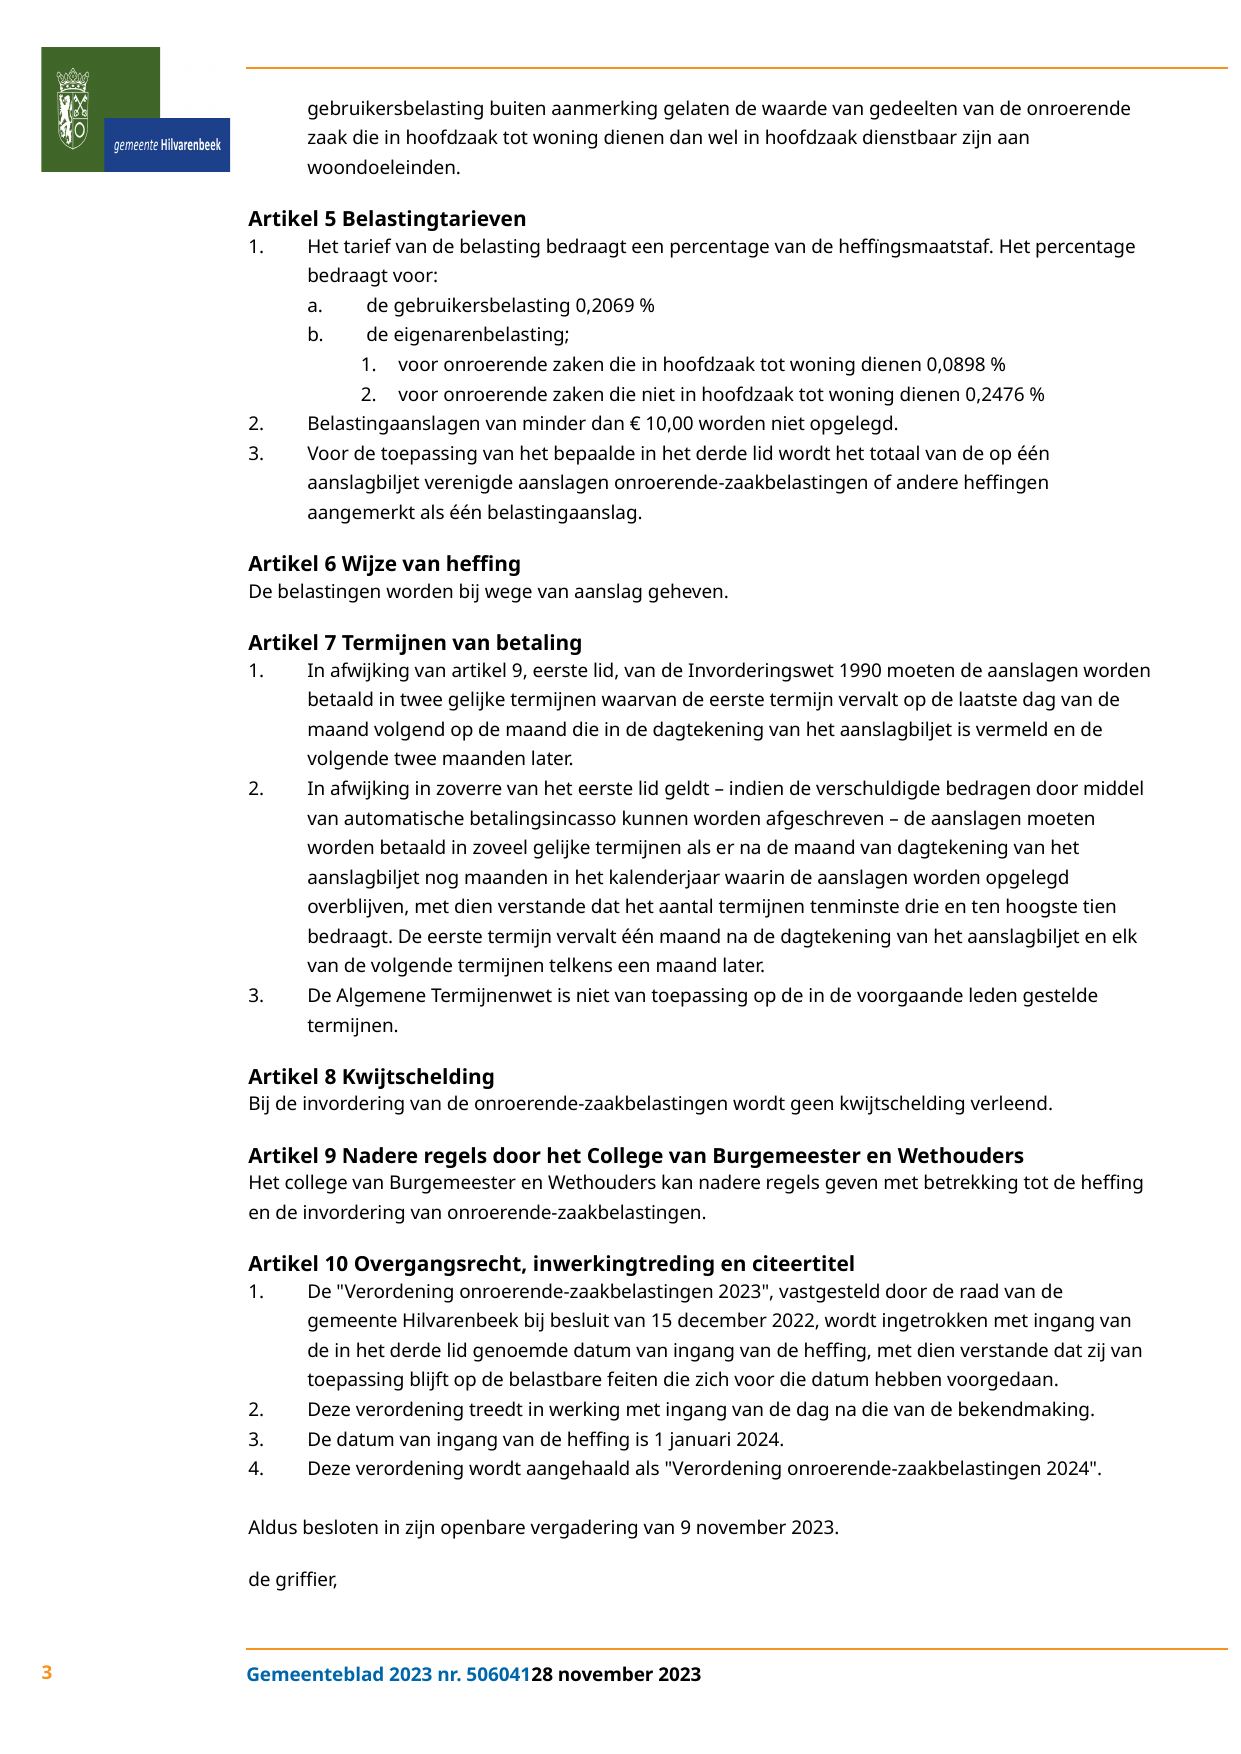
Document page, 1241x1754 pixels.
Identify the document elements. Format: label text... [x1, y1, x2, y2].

text Het college van Burgemeester en Wethouders kan nadere regels geven met betrekking tot de heffing en de invordering van onroerende-zaakbelastingen. [248, 1169, 1152, 1225]
text De belastingen worden bij wege van aanslag geheven. [248, 578, 1152, 604]
list De "Verordening onroerende-zaakbelastingen 2023", vastgesteld door de raad van de gemeente Hilvarenbeek bij besluit van 15 december 2022, wordt ingetrokken met ingang van de in het derde lid genoemde datum van ingang van de heffing, met dien verstande dat zij van toepassing blijft op de belastbare feiten die zich voor die datum hebben voorgedaan. [248, 1278, 1152, 1392]
list Voor de toepassing van het bepaalde in het derde lid wordt het totaal van de op één aanslagbiljet verenigde aanslagen onroerende-zaakbelastingen of andere heffingen aangemerkt als één belastingaanslag. [248, 440, 1152, 525]
picture [41, 47, 231, 172]
list Belastingaanslagen van minder dan € 10,00 worden niet opgelegd. [248, 410, 1152, 436]
list De datum van ingang van de heffing is 1 januari 2024. [248, 1426, 1152, 1452]
text Artikel 7 Termijnen van betaling [248, 628, 1152, 657]
list Deze verordening wordt aangehaald als "Verordening onroerende-zaakbelastingen 2024". [248, 1455, 1152, 1481]
text Artikel 6 Wijze van heffing [248, 549, 1152, 578]
list Deze verordening treedt in werking met ingang van de dag na die van de bekendmaking. [248, 1396, 1152, 1422]
text Artikel 8 Kwijtschelding [248, 1062, 1152, 1091]
text de griffier, [248, 1566, 1152, 1592]
list voor onroerende zaken die niet in hoofdzaak tot woning dienen 0,2476 % [361, 381, 1152, 406]
list In afwijking van artikel 9, eerste lid, van de Invorderingswet 1990 moeten de aanslagen worden betaald in twee gelijke termijnen waarvan de eerste termijn vervalt op de laatste dag van de maand volgend op de maand die in de dagtekening van het aanslagbiljet is vermeld en de volgende twee maanden later. [248, 657, 1152, 771]
list Het tarief van de belasting bedraagt een percentage van de heffïngsmaatstaf. Het percentage bedraagt voor: [248, 233, 1152, 288]
list de eigenarenbelasting; [307, 322, 1152, 347]
list voor onroerende zaken die in hoofdzaak tot woning dienen 0,0898 % [361, 351, 1152, 377]
list de gebruikersbelasting 0,2069 % [307, 292, 1152, 318]
text Artikel 9 Nadere regels door het College van Burgemeester en Wethouders [248, 1141, 1152, 1169]
list De Algemene Termijnenwet is niet van toepassing op de in de voorgaande leden gestelde termijnen. [248, 982, 1152, 1037]
text Aldus besloten in zijn openbare vergadering van 9 november 2023. [248, 1514, 1152, 1540]
list gebruikersbelasting buiten aanmerking gelaten de waarde van gedeelten van de onroerende zaak die in hoofdzaak tot woning dienen dan wel in hoofdzaak dienstbaar zijn aan woondoeleinden. [248, 95, 1152, 180]
list In afwijking in zoverre van het eerste lid geldt – indien de verschuldigde bedragen door middel van automatische betalingsincasso kunnen worden afgeschreven – de aanslagen moeten worden betaald in zoveel gelijke termijnen als er na de maand van dagtekening van het aanslagbiljet nog maanden in het kalenderjaar waarin de aanslagen worden opgelegd overblijven, met dien verstande dat het aantal termijnen tenminste drie en ten hoogste tien bedraagt. De eerste termijn vervalt één maand na de dagtekening van het aanslagbiljet en elk van de volgende termijnen telkens een maand later. [248, 775, 1152, 978]
text Artikel 5 Belastingtarieven [248, 204, 1152, 233]
text Artikel 10 Overgangsrecht, inwerkingtreding en citeertitel [248, 1249, 1152, 1278]
text Bij de invordering van de onroerende-zaakbelastingen wordt geen kwijtschelding verleend. [248, 1091, 1152, 1116]
